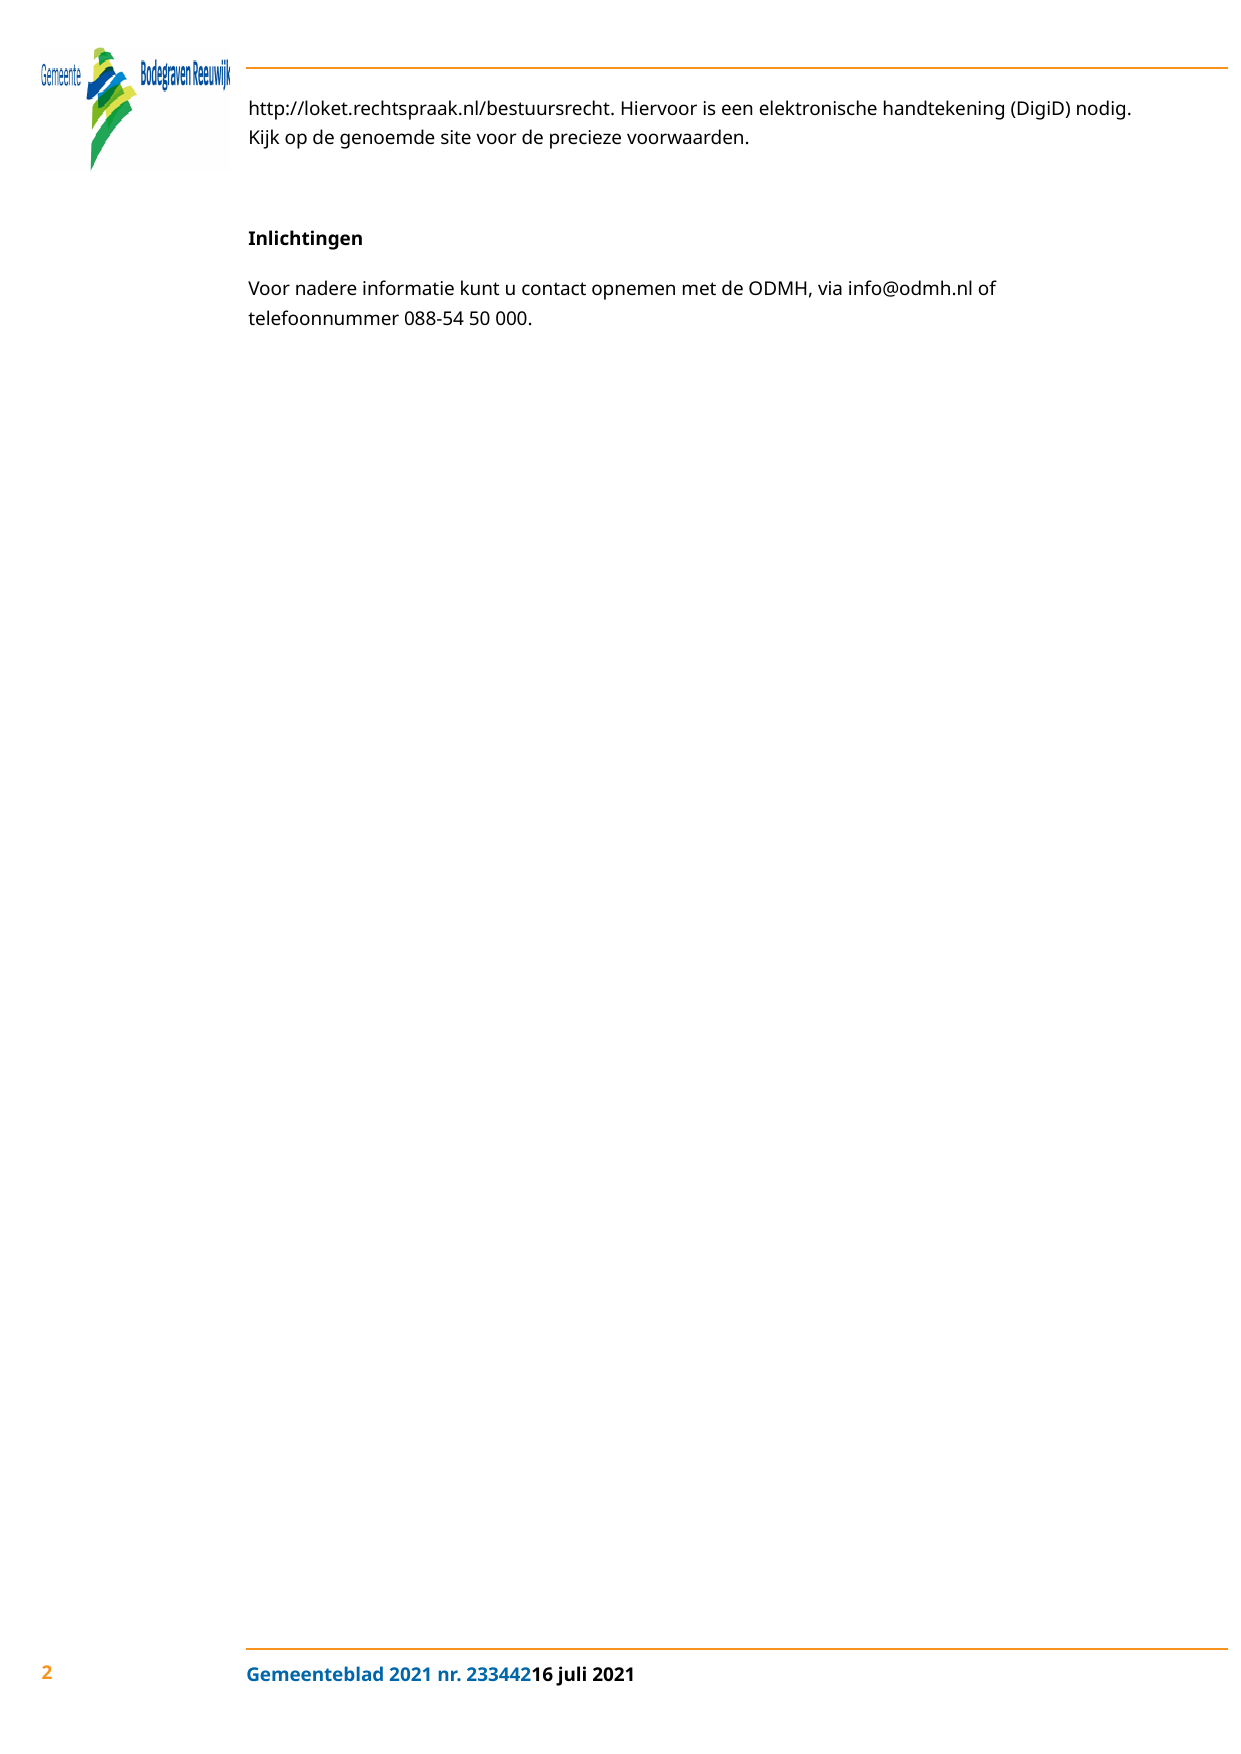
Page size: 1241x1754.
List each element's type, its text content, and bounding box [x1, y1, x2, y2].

text http://loket.rechtspraak.nl/bestuursrecht. Hiervoor is een elektronische handtekening (DigiD) nodig. Kijk op de genoemde site voor de precieze voorwaarden. [248, 95, 1152, 150]
text Inlichtingen [248, 225, 1152, 251]
picture [41, 47, 231, 172]
text Voor nadere informatie kunt u contact opnemen met de ODMH, via info@odmh.nl of telefoonnummer 088-54 50 000. [248, 276, 1152, 331]
